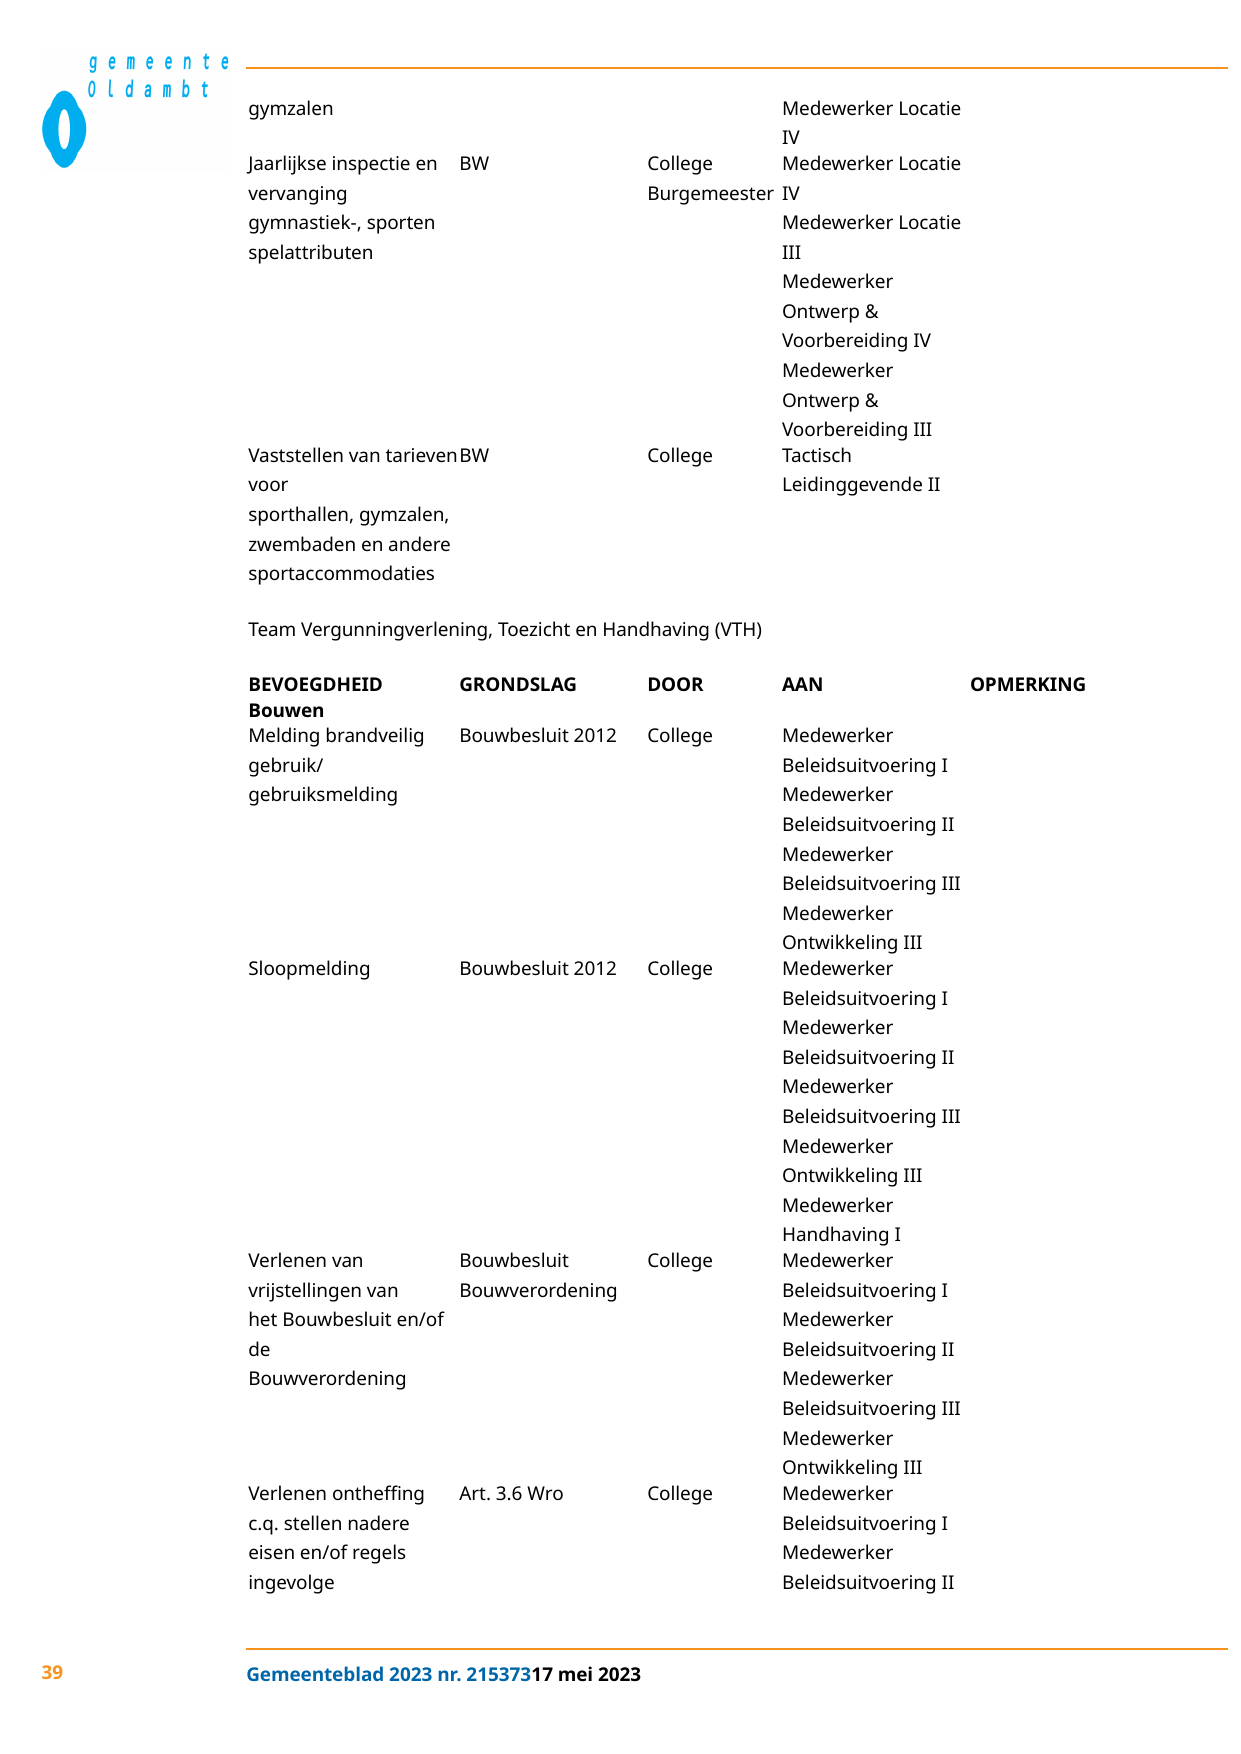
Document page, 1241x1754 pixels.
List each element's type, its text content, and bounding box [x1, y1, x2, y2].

table_cell [970, 1247, 1152, 1480]
table_cell [647, 697, 782, 722]
table_cell Jaarlijkse inspectie en vervanging gymnastiek-, sporten spelattributen [248, 150, 459, 442]
table_cell Bouwen [248, 697, 459, 722]
table_cell [970, 955, 1152, 1247]
table_cell [970, 697, 1152, 722]
table_cell Medewerker Beleidsuitvoering I Medewerker Beleidsuitvoering II [782, 1480, 970, 1594]
table_cell Art. 3.6 Wro [459, 1480, 647, 1594]
table_cell DOOR [647, 671, 782, 697]
table_cell BEVOEGDHEID [248, 671, 459, 697]
picture [41, 47, 231, 172]
table_cell Bouwbesluit Bouwverordening [459, 1247, 647, 1480]
table_cell Verlenen van vrijstellingen van het Bouwbesluit en/of de Bouwverordening [248, 1247, 459, 1480]
table_cell Sloopmelding [248, 955, 459, 1247]
table_cell Medewerker Locatie IV [782, 95, 970, 150]
table_cell BW [459, 442, 647, 586]
table_cell College [647, 1480, 782, 1594]
table_cell AAN [782, 671, 970, 697]
table_cell [782, 697, 970, 722]
table_cell Medewerker Beleidsuitvoering I Medewerker Beleidsuitvoering II Medewerker Beleidsuitvoering III Medewerker Ontwikkeling III Medewerker Handhaving I [782, 955, 970, 1247]
table_cell College [647, 955, 782, 1247]
table_cell [459, 95, 647, 150]
table_cell Vaststellen van tarieven voor sporthallen, gymzalen, zwembaden en andere sportaccommodaties [248, 442, 459, 586]
table_cell College Burgemeester [647, 150, 782, 442]
table_cell Verlenen ontheffing c.q. stellen nadere eisen en/of regels ingevolge [248, 1480, 459, 1594]
table_cell gymzalen [248, 95, 459, 150]
table_cell Bouwbesluit 2012 [459, 955, 647, 1247]
table_cell [459, 697, 647, 722]
table_cell BW [459, 150, 647, 442]
table_cell Team Vergunningverlening, Toezicht en Handhaving (VTH) [248, 586, 1152, 671]
table_cell Melding brandveilig gebruik/ gebruiksmelding [248, 723, 459, 955]
table_cell Medewerker Beleidsuitvoering I Medewerker Beleidsuitvoering II Medewerker Beleidsuitvoering III Medewerker Ontwikkeling III [782, 1247, 970, 1480]
table_cell Bouwbesluit 2012 [459, 723, 647, 955]
table_cell College [647, 442, 782, 586]
table_cell OPMERKING [970, 671, 1152, 697]
table_cell Tactisch Leidinggevende II [782, 442, 970, 586]
table_cell [970, 150, 1152, 442]
table_cell Medewerker Locatie IV Medewerker Locatie III Medewerker Ontwerp & Voorbereiding IV Medewerker Ontwerp & Voorbereiding III [782, 150, 970, 442]
table_cell College [647, 1247, 782, 1480]
table_cell College [647, 723, 782, 955]
table_cell [970, 95, 1152, 150]
table_cell [970, 1480, 1152, 1594]
table_cell GRONDSLAG [459, 671, 647, 697]
table_cell [970, 442, 1152, 586]
table_cell [647, 95, 782, 150]
table_cell [970, 723, 1152, 955]
table_cell Medewerker Beleidsuitvoering I Medewerker Beleidsuitvoering II Medewerker Beleidsuitvoering III Medewerker Ontwikkeling III [782, 723, 970, 955]
